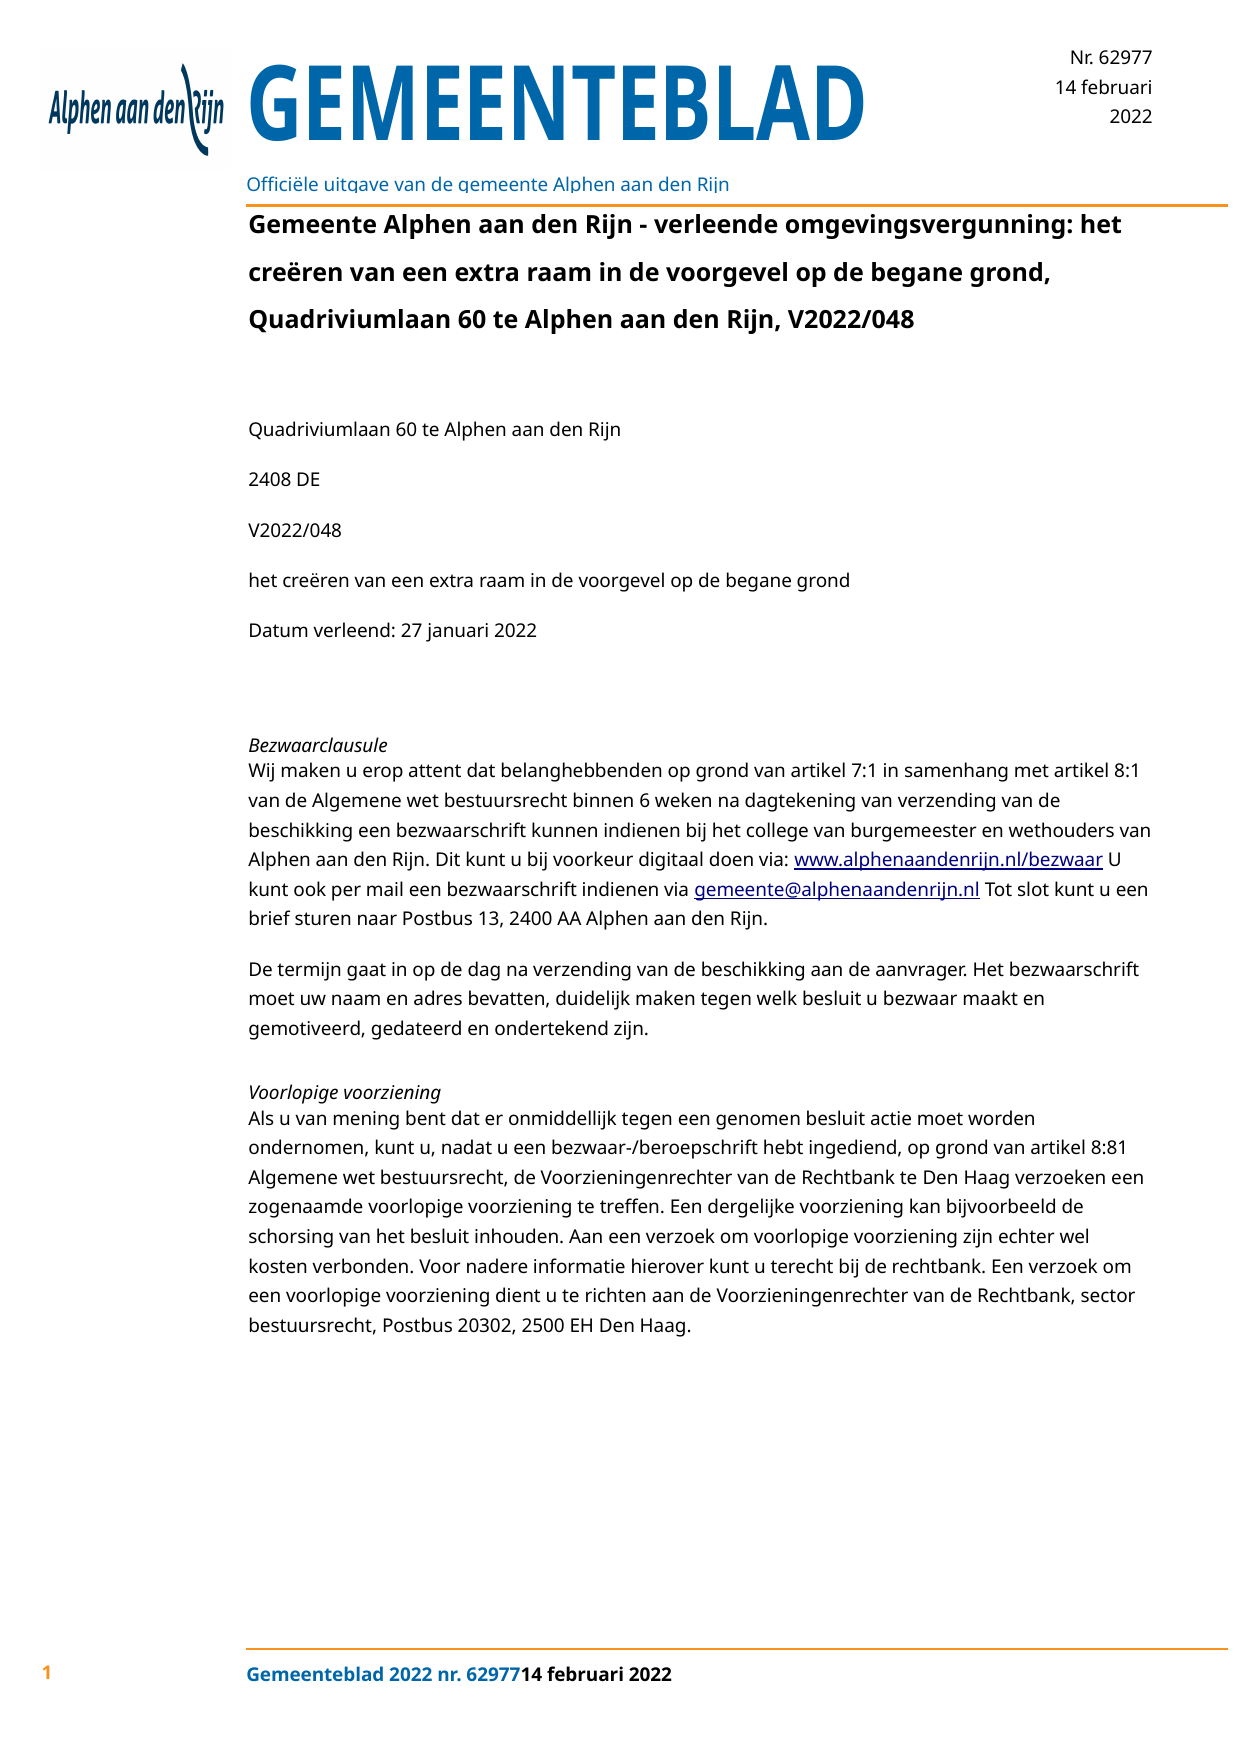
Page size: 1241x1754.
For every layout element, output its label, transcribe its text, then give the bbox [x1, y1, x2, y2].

text Quadriviumlaan 60 te Alphen aan den Rijn [248, 416, 1152, 442]
text Als u van mening bent dat er onmiddellijk tegen een genomen besluit actie moet worden ondernomen, kunt u, nadat u een bezwaar-/beroepschrift hebt ingediend, op grond van artikel 8:81 Algemene wet bestuursrecht, de Voorzieningenrechter van de Rechtbank te Den Haag verzoeken een zogenaamde voorlopige voorziening te treffen. Een dergelijke voorziening kan bijvoorbeeld de schorsing van het besluit inhouden. Aan een verzoek om voorlopige voorziening zijn echter wel kosten verbonden. Voor nadere informatie hierover kunt u terecht bij de rechtbank. Een verzoek om een voorlopige voorziening dient u te richten aan de Voorzieningenrechter van de Rechtbank, sector bestuursrecht, Postbus 20302, 2500 EH Den Haag. [248, 1105, 1152, 1338]
text 2408 DE [248, 466, 1152, 492]
text Bezwaarclausule [248, 732, 1152, 758]
text het creëren van een extra raam in de voorgevel op de begane grond [248, 567, 1152, 593]
text Voorlopige voorziening [248, 1079, 1152, 1105]
text Wij maken u erop attent dat belanghebbenden op grond van artikel 7:1 in samenhang met artikel 8:1 van de Algemene wet bestuursrecht binnen 6 weken na dagtekening van verzending van de beschikking een bezwaarschrift kunnen indienen bij het college van burgemeester en wethouders van Alphen aan den Rijn. Dit kunt u bij voorkeur digitaal doen via: www.alphenaandenrijn.nl/bezwaar U kunt ook per mail een bezwaarschrift indienen via gemeente@alphenaandenrijn.nl Tot slot kunt u een brief sturen naar Postbus 13, 2400 AA Alphen aan den Rijn. [248, 758, 1152, 931]
text Gemeente Alphen aan den Rijn - verleende omgevingsvergunning: het creëren van een extra raam in de voorgevel op de begane grond, Quadriviumlaan 60 te Alphen aan den Rijn, V2022/048 [248, 207, 1152, 336]
text V2022/048 [248, 517, 1152, 542]
text De termijn gaat in op de dag na verzending van de beschikking aan de aanvrager. Het bezwaarschrift moet uw naam en adres bevatten, duidelijk maken tegen welk besluit u bezwaar maakt en gemotiveerd, gedateerd en ondertekend zijn. [248, 956, 1152, 1041]
text Datum verleend: 27 januari 2022 [248, 618, 1152, 643]
picture [41, 47, 231, 172]
